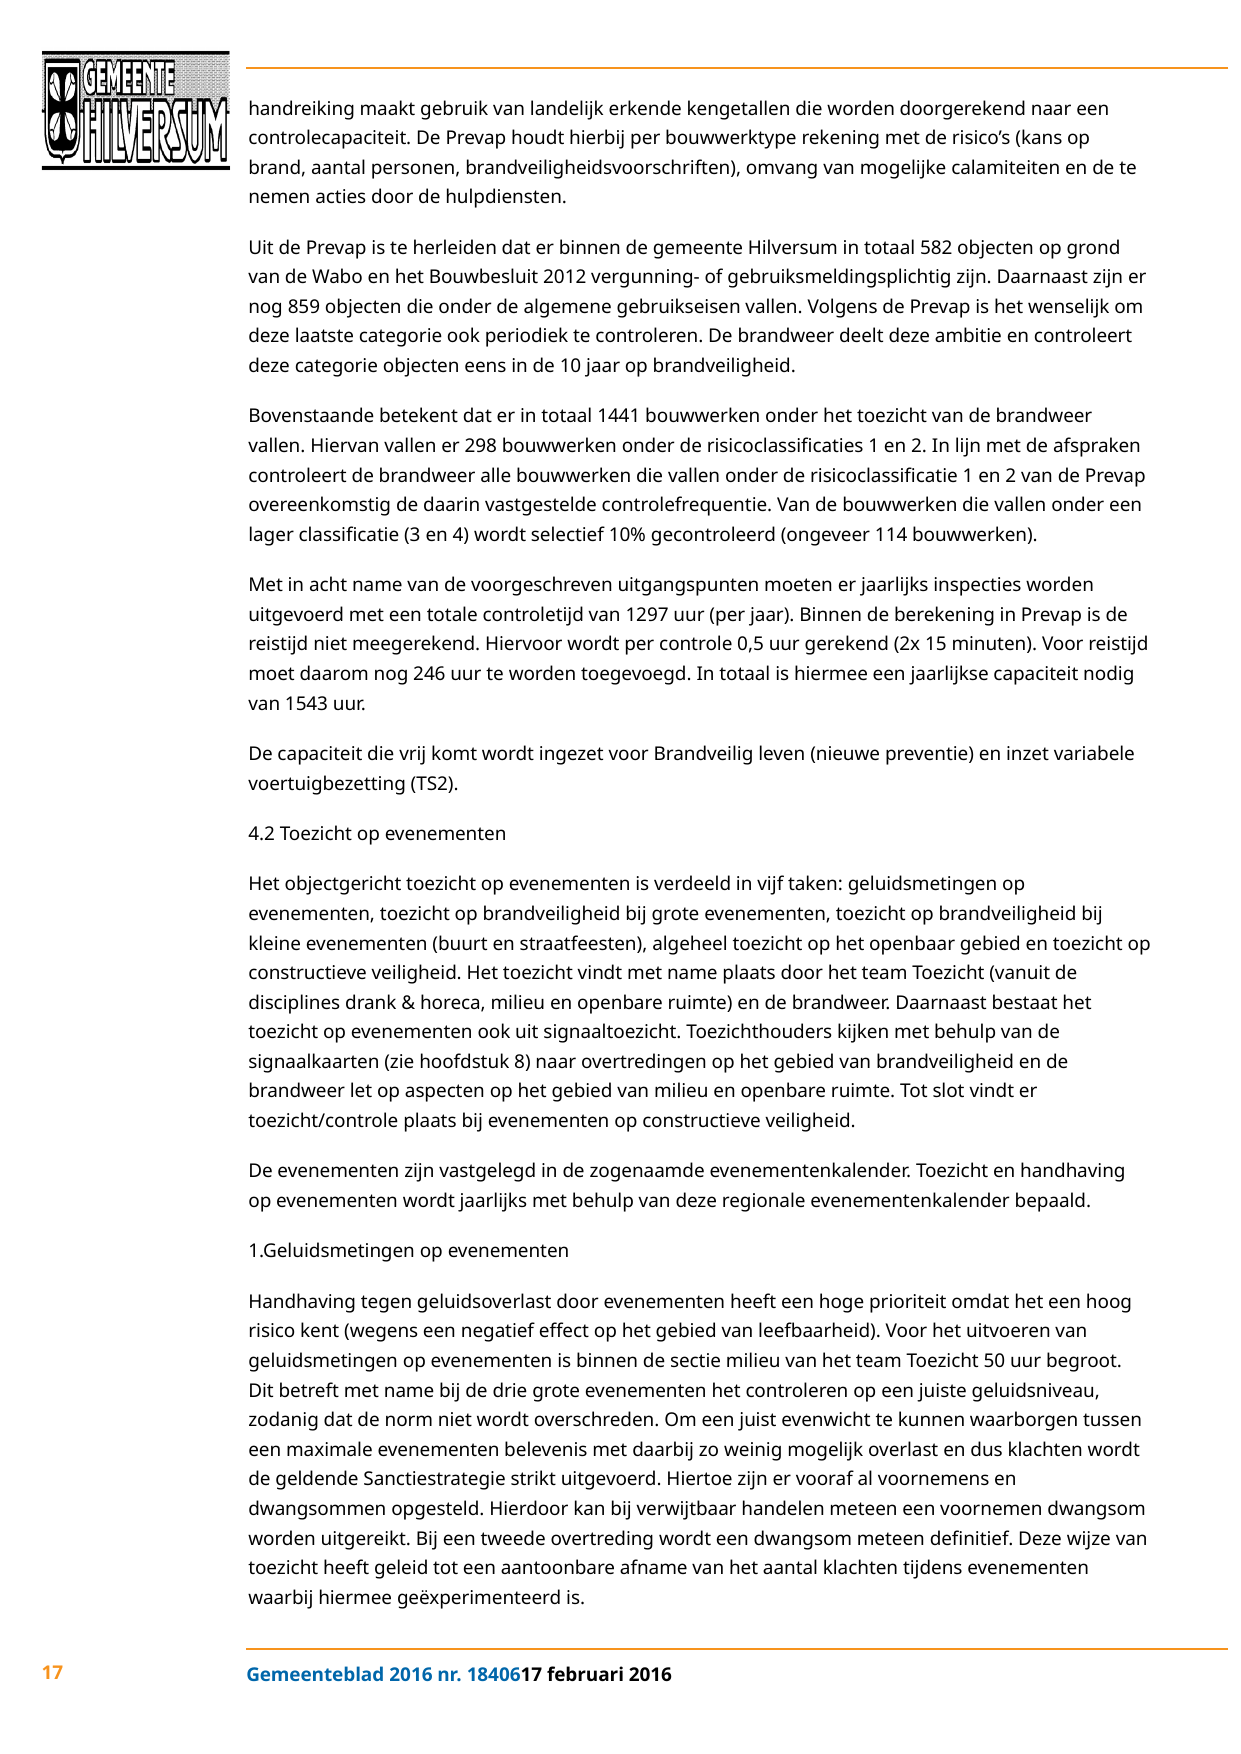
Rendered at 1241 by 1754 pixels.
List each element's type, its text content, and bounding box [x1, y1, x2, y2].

text Met in acht name van de voorgeschreven uitgangspunten moeten er jaarlijks inspecties worden uitgevoerd met een totale controletijd van 1297 uur (per jaar). Binnen de berekening in Prevap is de reistijd niet meegerekend. Hiervoor wordt per controle 0,5 uur gerekend (2x 15 minuten). Voor reistijd moet daarom nog 246 uur te worden toegevoegd. In totaal is hiermee een jaarlijkse capaciteit nodig van 1543 uur. [248, 571, 1152, 716]
text Het objectgericht toezicht op evenementen is verdeeld in vijf taken: geluidsmetingen op evenementen, toezicht op brandveiligheid bij grote evenementen, toezicht op brandveiligheid bij kleine evenementen (buurt en straatfeesten), algeheel toezicht op het openbaar gebied en toezicht op constructieve veiligheid. Het toezicht vindt met name plaats door het team Toezicht (vanuit de disciplines drank & horeca, milieu en openbare ruimte) en de brandweer. Daarnaast bestaat het toezicht op evenementen ook uit signaaltoezicht. Toezichthouders kijken met behulp van de signaalkaarten (zie hoofdstuk 8) naar overtredingen op het gebied van brandveiligheid en de brandweer let op aspecten op het gebied van milieu en openbare ruimte. Tot slot vindt er toezicht/controle plaats bij evenementen op constructieve veiligheid. [248, 871, 1152, 1133]
text De evenementen zijn vastgelegd in de zogenaamde evenementenkalender. Toezicht en handhaving op evenementen wordt jaarlijks met behulp van deze regionale evenementenkalender bepaald. [248, 1158, 1152, 1213]
text 4.2 Toezicht op evenementen [248, 820, 1152, 846]
text De capaciteit die vrij komt wordt ingezet voor Brandveilig leven (nieuwe preventie) en inzet variabele voertuigbezetting (TS2). [248, 740, 1152, 796]
picture [41, 47, 231, 172]
text handreiking maakt gebruik van landelijk erkende kengetallen die worden doorgerekend naar een controlecapaciteit. De Prevap houdt hierbij per bouwwerktype rekening met de risico’s (kans op brand, aantal personen, brandveiligheidsvoorschriften), omvang van mogelijke calamiteiten en de te nemen acties door de hulpdiensten. [248, 95, 1152, 209]
text Uit de Prevap is te herleiden dat er binnen de gemeente Hilversum in totaal 582 objecten op grond van de Wabo en het Bouwbesluit 2012 vergunning- of gebruiksmeldingsplichtig zijn. Daarnaast zijn er nog 859 objecten die onder de algemene gebruikseisen vallen. Volgens de Prevap is het wenselijk om deze laatste categorie ook periodiek te controleren. De brandweer deelt deze ambitie en controleert deze categorie objecten eens in de 10 jaar op brandveiligheid. [248, 234, 1152, 378]
text Bovenstaande betekent dat er in totaal 1441 bouwwerken onder het toezicht van de brandweer vallen. Hiervan vallen er 298 bouwwerken onder de risicoclassificaties 1 en 2. In lijn met de afspraken controleert de brandweer alle bouwwerken die vallen onder de risicoclassificatie 1 en 2 van de Prevap overeenkomstig de daarin vastgestelde controlefrequentie. Van de bouwwerken die vallen onder een lager classificatie (3 en 4) wordt selectief 10% gecontroleerd (ongeveer 114 bouwwerken). [248, 403, 1152, 547]
text Handhaving tegen geluidsoverlast door evenementen heeft een hoge prioriteit omdat het een hoog risico kent (wegens een negatief effect op het gebied van leefbaarheid). Voor het uitvoeren van geluidsmetingen op evenementen is binnen de sectie milieu van het team Toezicht 50 uur begroot. Dit betreft met name bij de drie grote evenementen het controleren op een juiste geluidsniveau, zodanig dat de norm niet wordt overschreden. Om een juist evenwicht te kunnen waarborgen tussen een maximale evenementen belevenis met daarbij zo weinig mogelijk overlast en dus klachten wordt de geldende Sanctiestrategie strikt uitgevoerd. Hiertoe zijn er vooraf al voornemens en dwangsommen opgesteld. Hierdoor kan bij verwijtbaar handelen meteen een voornemen dwangsom worden uitgereikt. Bij een tweede overtreding wordt een dwangsom meteen definitief. Deze wijze van toezicht heeft geleid tot een aantoonbare afname van het aantal klachten tijdens evenementen waarbij hiermee geëxperimenteerd is. [248, 1288, 1152, 1610]
text 1.Geluidsmetingen op evenementen [248, 1238, 1152, 1263]
